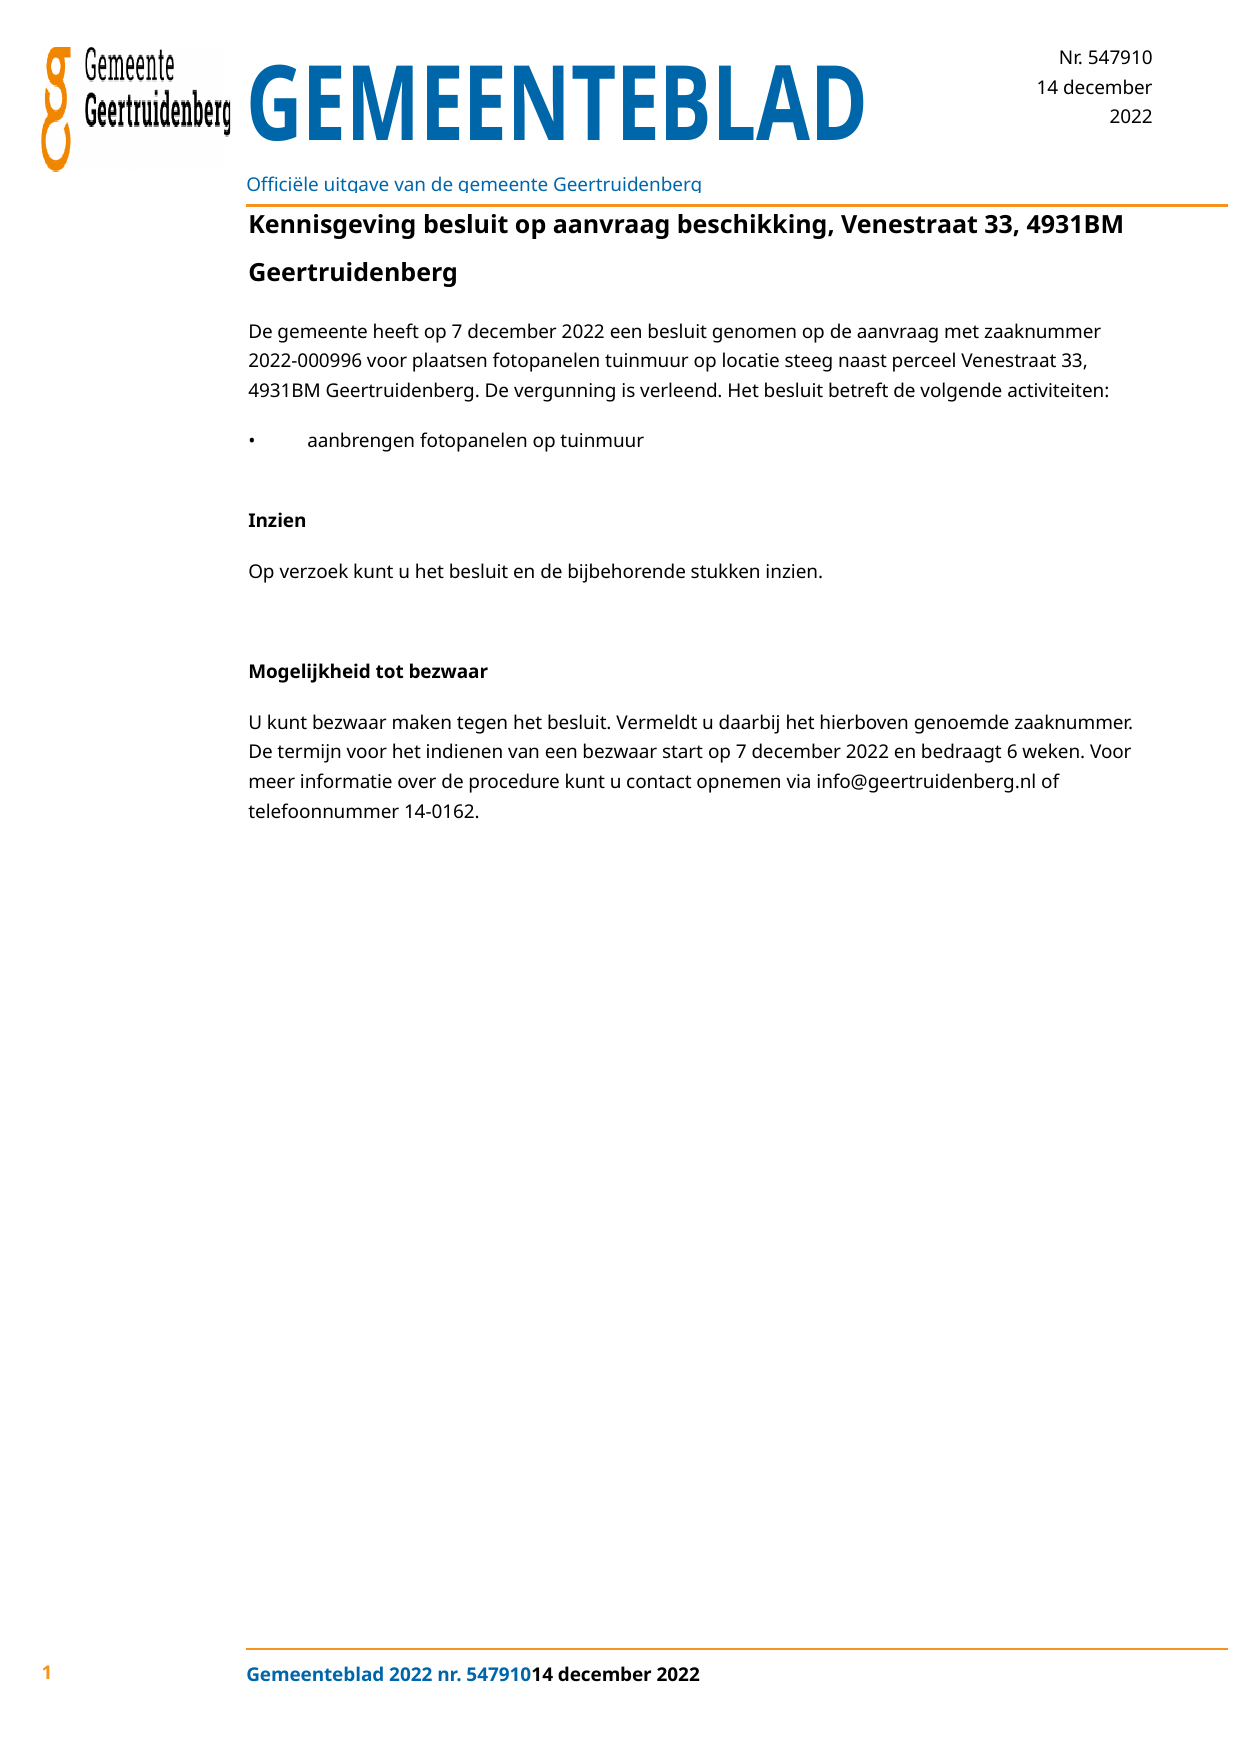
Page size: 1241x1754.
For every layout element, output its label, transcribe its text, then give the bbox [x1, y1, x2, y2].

text Kennisgeving besluit op aanvraag beschikking, Venestraat 33, 4931BM Geertruidenberg [248, 207, 1152, 288]
text Op verzoek kunt u het besluit en de bijbehorende stukken inzien. [248, 558, 1152, 584]
picture [41, 47, 231, 172]
text U kunt bezwaar maken tegen het besluit. Vermeldt u daarbij het hierboven genoemde zaaknummer. De termijn voor het indienen van een bezwaar start op 7 december 2022 en bedraagt 6 weken. Voor meer informatie over de procedure kunt u contact opnemen via info@geertruidenberg.nl of telefoonnummer 14-0162. [248, 709, 1152, 824]
text Mogelijkheid tot bezwaar [248, 659, 1152, 684]
list aanbrengen fotopanelen op tuinmuur [248, 427, 1152, 453]
text Inzien [248, 507, 1152, 533]
text De gemeente heeft op 7 december 2022 een besluit genomen op de aanvraag met zaaknummer 2022-000996 voor plaatsen fotopanelen tuinmuur op locatie steeg naast perceel Venestraat 33, 4931BM Geertruidenberg. De vergunning is verleend. Het besluit betreft de volgende activiteiten: [248, 318, 1152, 403]
